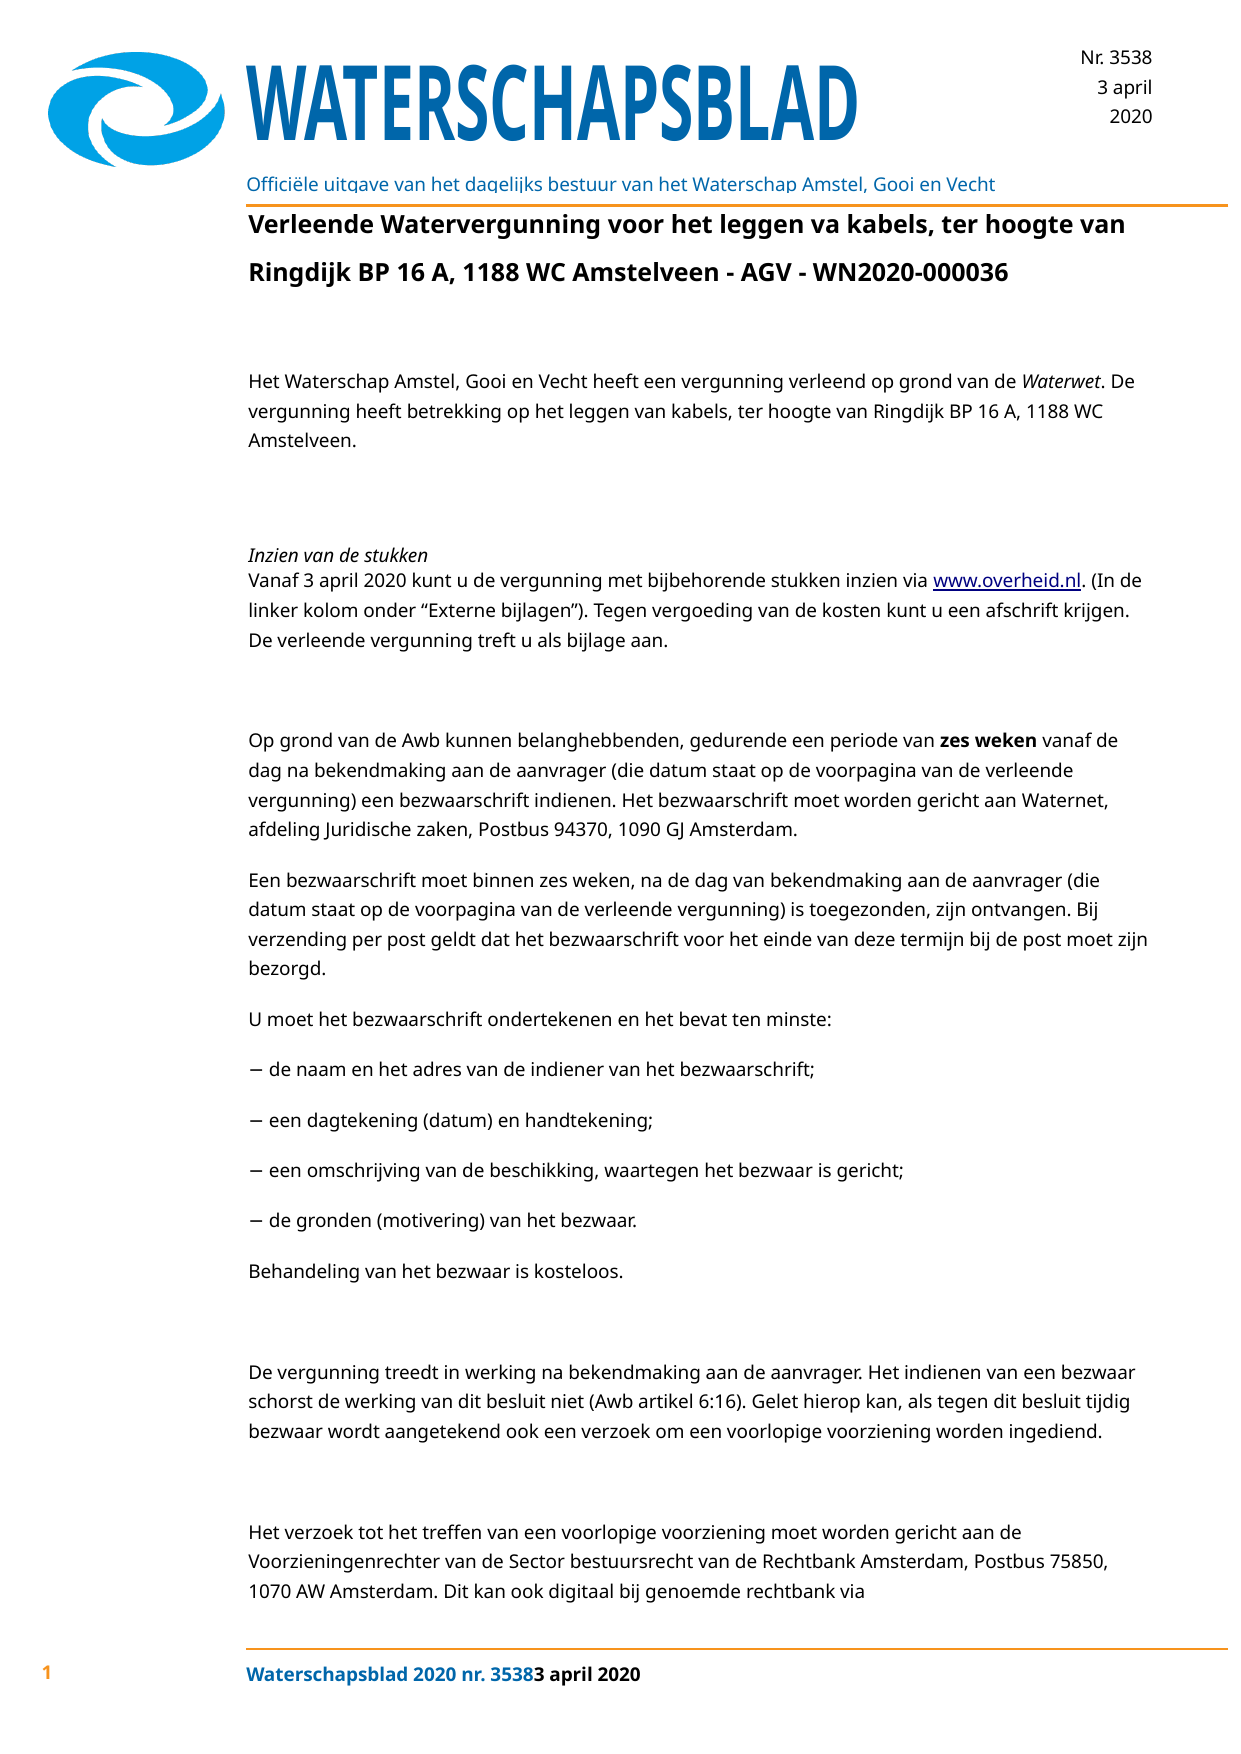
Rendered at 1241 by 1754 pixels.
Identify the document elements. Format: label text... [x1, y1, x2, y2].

text − de naam en het adres van de indiener van het bezwaarschrift; [248, 1056, 1152, 1082]
text U moet het bezwaarschrift ondertekenen en het bevat ten minste: [248, 1006, 1152, 1032]
text − een dagtekening (datum) en handtekening; [248, 1107, 1152, 1132]
text Verleende Watervergunning voor het leggen va kabels, ter hoogte van Ringdijk BP 16 A, 1188 WC Amstelveen - AGV - WN2020-000036 [248, 207, 1152, 288]
text − een omschrijving van de beschikking, waartegen het bezwaar is gericht; [248, 1157, 1152, 1183]
text − de gronden (motivering) van het bezwaar. [248, 1208, 1152, 1233]
text De vergunning treedt in werking na bekendmaking aan de aanvrager. Het indienen van een bezwaar schorst de werking van dit besluit niet (Awb artikel 6:16). Gelet hierop kan, als tegen dit besluit tijdig bezwaar wordt aangetekend ook een verzoek om een voorlopige voorziening worden ingediend. [248, 1359, 1152, 1444]
picture [41, 47, 231, 172]
text Het Waterschap Amstel, Gooi en Vecht heeft een vergunning verleend op grond van de Waterwet. De vergunning heeft betrekking op het leggen van kabels, ter hoogte van Ringdijk BP 16 A, 1188 WC Amstelveen. [248, 368, 1152, 453]
text Behandeling van het bezwaar is kosteloos. [248, 1258, 1152, 1284]
text Een bezwaarschrift moet binnen zes weken, na de dag van bekendmaking aan de aanvrager (die datum staat op de voorpagina van de verleende vergunning) is toegezonden, zijn ontvangen. Bij verzending per post geldt dat het bezwaarschrift voor het einde van deze termijn bij de post moet zijn bezorgd. [248, 867, 1152, 981]
text Inzien van de stukken [248, 542, 1152, 568]
text Het verzoek tot het treffen van een voorlopige voorziening moet worden gericht aan de Voorzieningenrechter van de Sector bestuursrecht van de Rechtbank Amsterdam, Postbus 75850, 1070 AW Amsterdam. Dit kan ook digitaal bij genoemde rechtbank via [248, 1519, 1152, 1604]
text Op grond van de Awb kunnen belanghebbenden, gedurende een periode van zes weken vanaf de dag na bekendmaking aan de aanvrager (die datum staat op de voorpagina van de verleende vergunning) een bezwaarschrift indienen. Het bezwaarschrift moet worden gericht aan Waternet, afdeling Juridische zaken, Postbus 94370, 1090 GJ Amsterdam. [248, 728, 1152, 842]
text Vanaf 3 april 2020 kunt u de vergunning met bijbehorende stukken inzien via www.overheid.nl. (In de linker kolom onder “Externe bijlagen”). Tegen vergoeding van de kosten kunt u een afschrift krijgen. De verleende vergunning treft u als bijlage aan. [248, 568, 1152, 652]
